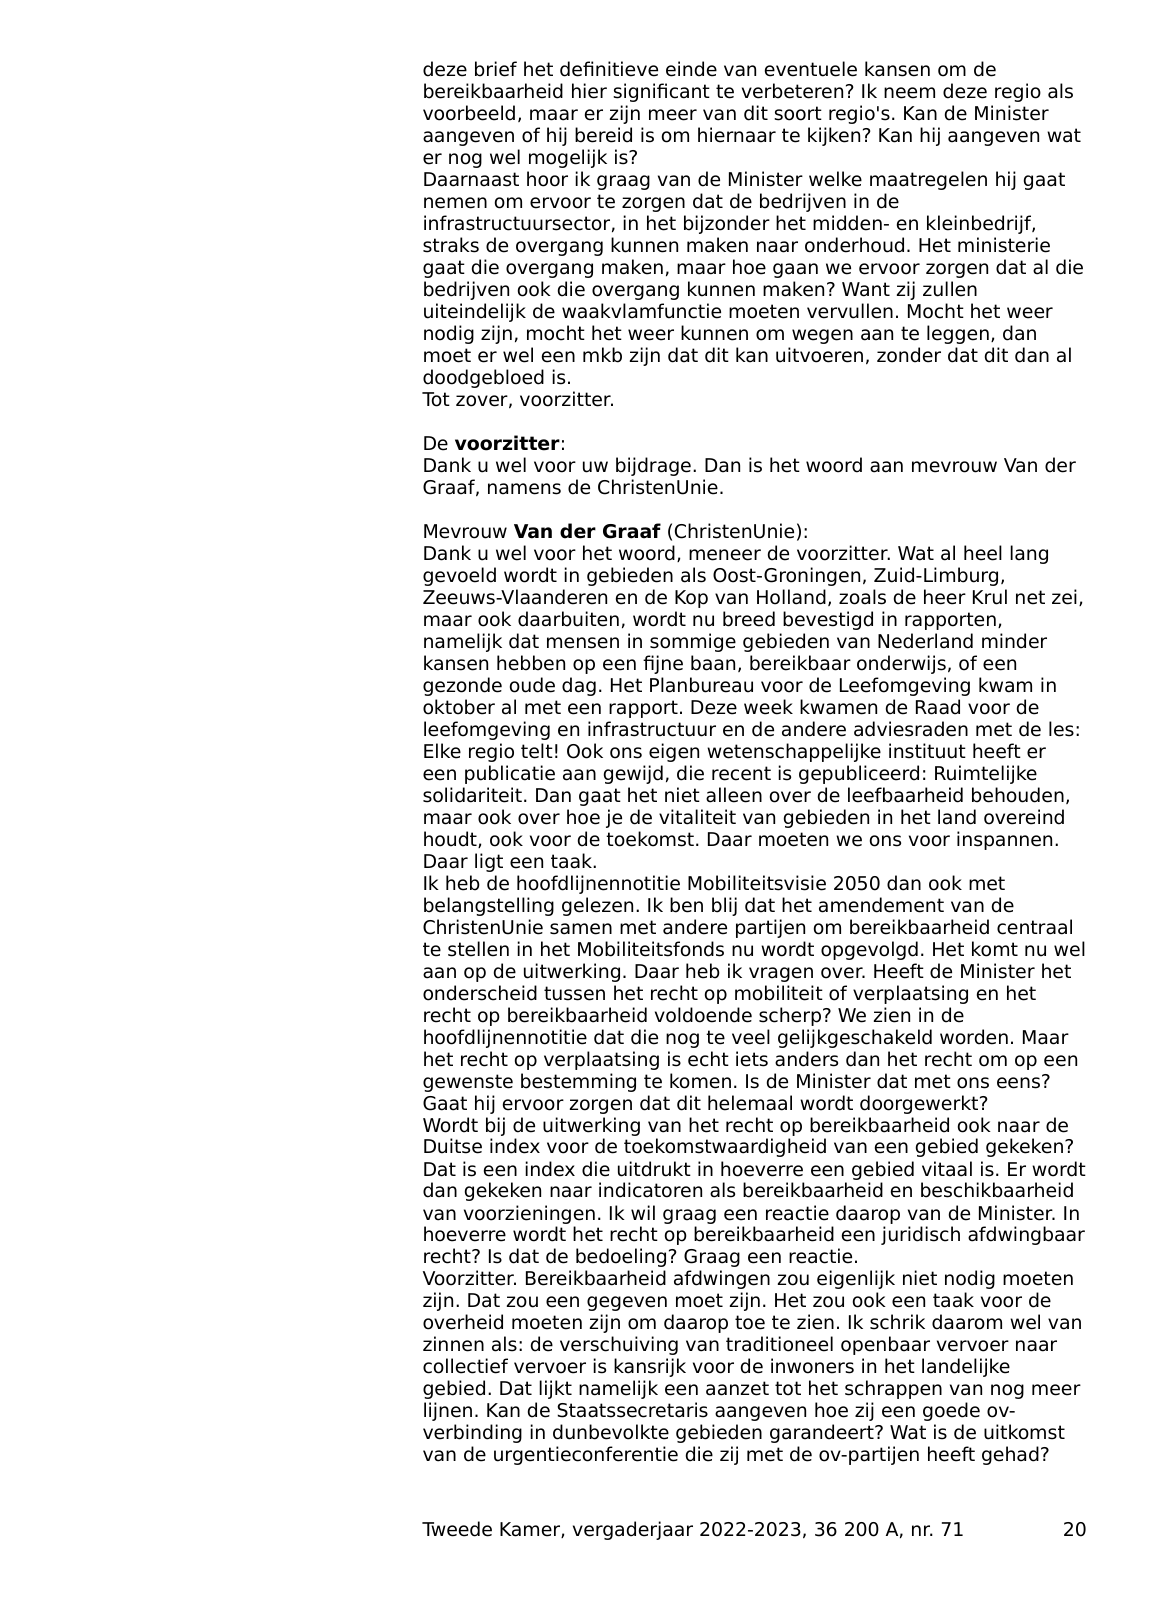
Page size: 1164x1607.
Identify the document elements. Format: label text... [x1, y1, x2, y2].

text Wordt bij de uitwerking van het recht op bereikbaarheid ook naar de Duitse index voor de toekomstwaardigheid van een gebied gekeken? Dat is een index die uitdrukt in hoeverre een gebied vitaal is. Er wordt dan gekeken naar indicatoren als bereikbaarheid en beschikbaarheid van voorzieningen. Ik wil graag een reactie daarop van de Minister. In hoeverre wordt het recht op bereikbaarheid een juridisch afdwingbaar recht? Is dat de bedoeling? Graag een reactie. [422, 1114, 1087, 1268]
text De voorzitter: [422, 433, 1087, 455]
text Dank u wel voor het woord, meneer de voorzitter. Wat al heel lang gevoeld wordt in gebieden als Oost-Groningen, Zuid-Limburg, Zeeuws-Vlaanderen en de Kop van Holland, zoals de heer Krul net zei, maar ook daarbuiten, wordt nu breed bevestigd in rapporten, namelijk dat mensen in sommige gebieden van Nederland minder kansen hebben op een fijne baan, bereikbaar onderwijs, of een gezonde oude dag. Het Planbureau voor de Leefomgeving kwam in oktober al met een rapport. Deze week kwamen de Raad voor de leefomgeving en infrastructuur en de andere adviesraden met de les: Elke regio telt! Ook ons eigen wetenschappelijke instituut heeft er een publicatie aan gewijd, die recent is gepubliceerd: Ruimtelijke solidariteit. Dan gaat het niet alleen over de leefbaarheid behouden, maar ook over hoe je de vitaliteit van gebieden in het land overeind houdt, ook voor de toekomst. Daar moeten we ons voor inspannen. Daar ligt een taak. [422, 543, 1087, 873]
text Ik heb de hoofdlijnennotitie Mobiliteitsvisie 2050 dan ook met belangstelling gelezen. Ik ben blij dat het amendement van de ChristenUnie samen met andere partijen om bereikbaarheid centraal te stellen in het Mobiliteitsfonds nu wordt opgevolgd. Het komt nu wel aan op de uitwerking. Daar heb ik vragen over. Heeft de Minister het onderscheid tussen het recht op mobiliteit of verplaatsing en het recht op bereikbaarheid voldoende scherp? We zien in de hoofdlijnennotitie dat die nog te veel gelijkgeschakeld worden. Maar het recht op verplaatsing is echt iets anders dan het recht om op een gewenste bestemming te komen. Is de Minister dat met ons eens? Gaat hij ervoor zorgen dat dit helemaal wordt doorgewerkt? [422, 873, 1087, 1114]
text Daarnaast hoor ik graag van de Minister welke maatregelen hij gaat nemen om ervoor te zorgen dat de bedrijven in de infrastructuursector, in het bijzonder het midden- en kleinbedrijf, straks de overgang kunnen maken naar onderhoud. Het ministerie gaat die overgang maken, maar hoe gaan we ervoor zorgen dat al die bedrijven ook die overgang kunnen maken? Want zij zullen uiteindelijk de waakvlamfunctie moeten vervullen. Mocht het weer nodig zijn, mocht het weer kunnen om wegen aan te leggen, dan moet er wel een mkb zijn dat dit kan uitvoeren, zonder dat dit dan al doodgebloed is. [422, 169, 1087, 389]
text Dank u wel voor uw bijdrage. Dan is het woord aan mevrouw Van der Graaf, namens de ChristenUnie. [422, 455, 1087, 499]
text Tot zover, voorzitter. [422, 389, 1087, 411]
text Mevrouw Van der Graaf (ChristenUnie): [422, 521, 1087, 543]
text Voorzitter. Bereikbaarheid afdwingen zou eigenlijk niet nodig moeten zijn. Dat zou een gegeven moet zijn. Het zou ook een taak voor de overheid moeten zijn om daarop toe te zien. Ik schrik daarom wel van zinnen als: de verschuiving van traditioneel openbaar vervoer naar collectief vervoer is kansrijk voor de inwoners in het landelijke gebied. Dat lijkt namelijk een aanzet tot het schrappen van nog meer lijnen. Kan de Staatssecretaris aangeven hoe zij een goede ov-verbinding in dunbevolkte gebieden garandeert? Wat is de uitkomst van de urgentieconferentie die zij met de ov-partijen heeft gehad? [422, 1268, 1087, 1466]
text deze brief het definitieve einde van eventuele kansen om de bereikbaarheid hier significant te verbeteren? Ik neem deze regio als voorbeeld, maar er zijn meer van dit soort regio's. Kan de Minister aangeven of hij bereid is om hiernaar te kijken? Kan hij aangeven wat er nog wel mogelijk is? [422, 59, 1087, 169]
